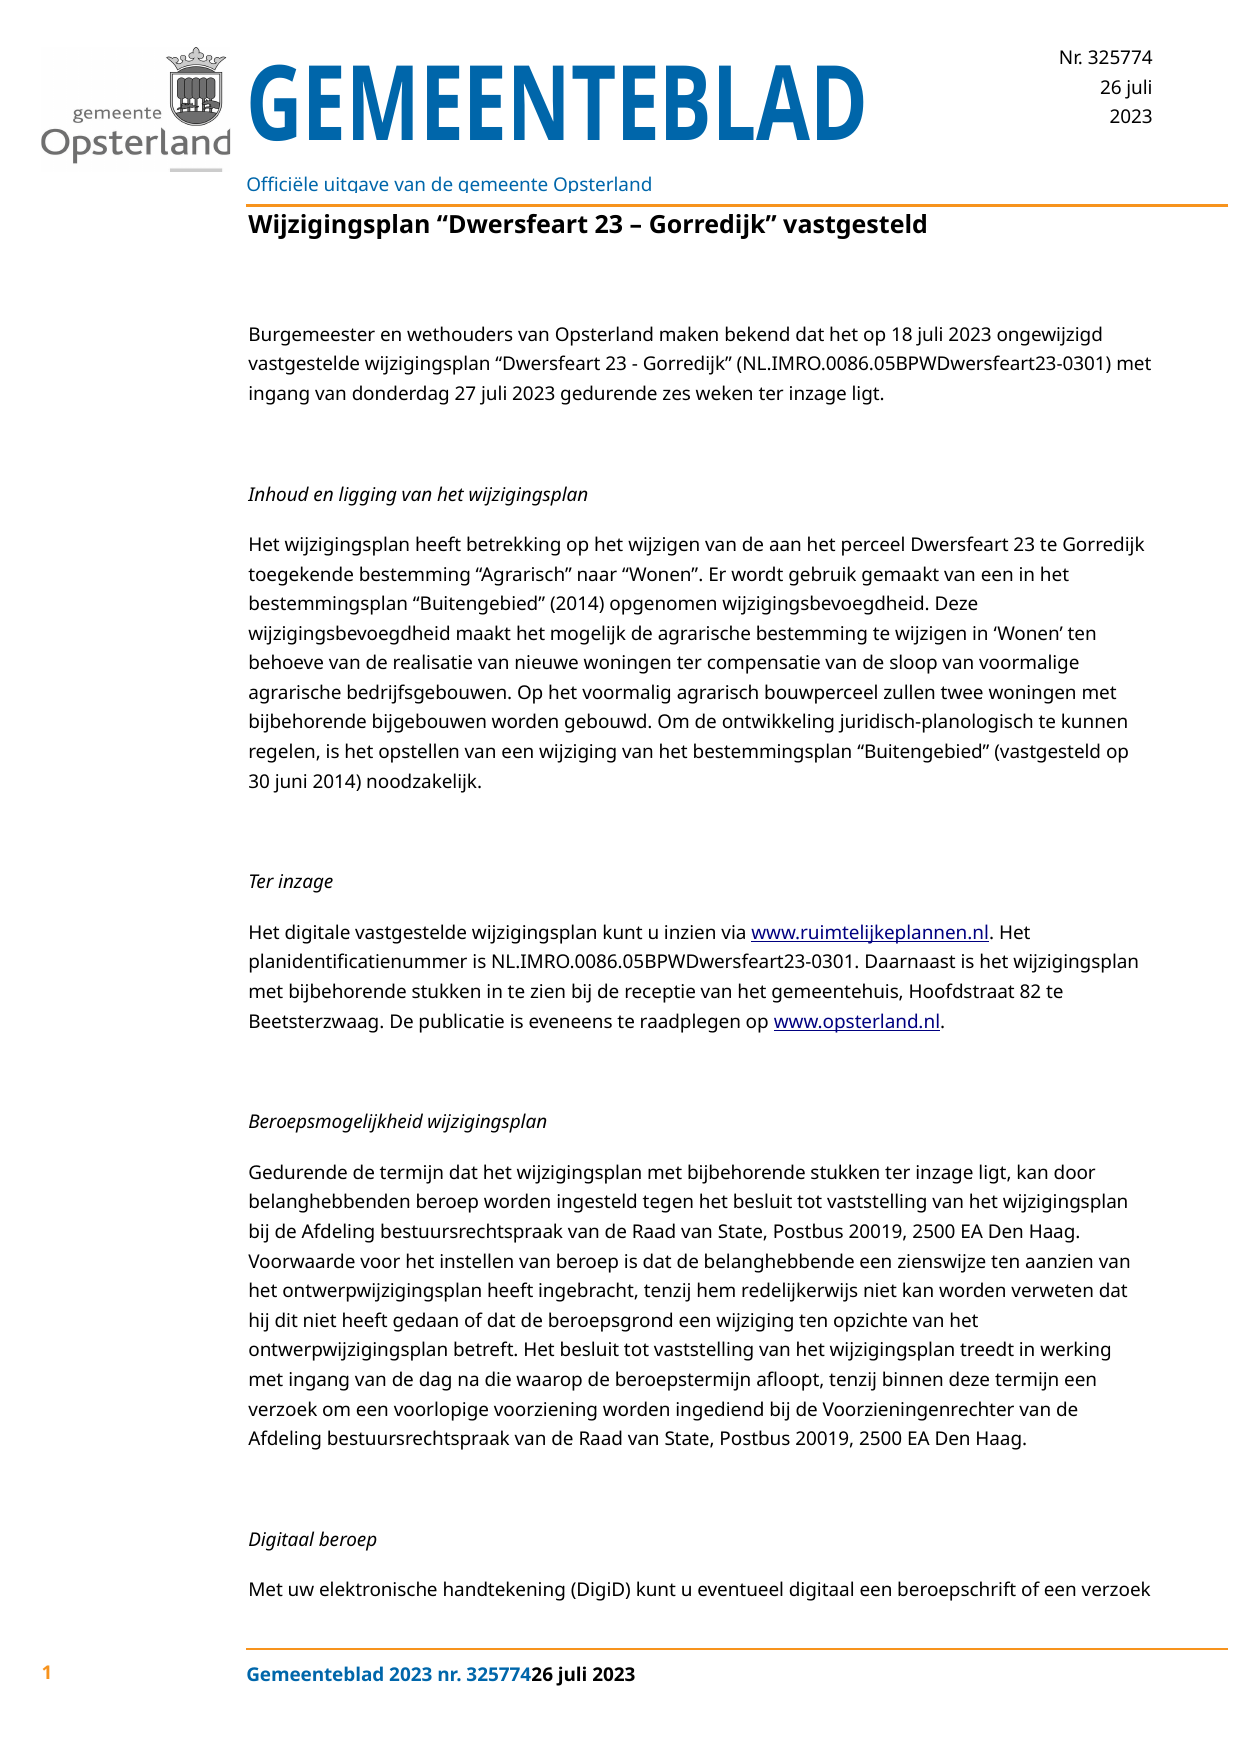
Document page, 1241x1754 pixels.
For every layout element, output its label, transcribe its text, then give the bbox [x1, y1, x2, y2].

text Burgemeester en wethouders van Opsterland maken bekend dat het op 18 juli 2023 ongewijzigd vastgestelde wijzigingsplan “Dwersfeart 23 - Gorredijk” (NL.IMRO.0086.05BPWDwersfeart23-0301) met ingang van donderdag 27 juli 2023 gedurende zes weken ter inzage ligt. [248, 321, 1152, 406]
text Met uw elektronische handtekening (DigiD) kunt u eventueel digitaal een beroepschrift of een verzoek [248, 1577, 1152, 1602]
text Gedurende de termijn dat het wijzigingsplan met bijbehorende stukken ter inzage ligt, kan door belanghebbenden beroep worden ingesteld tegen het besluit tot vaststelling van het wijzigingsplan bij de Afdeling bestuursrechtspraak van de Raad van State, Postbus 20019, 2500 EA Den Haag. Voorwaarde voor het instellen van beroep is dat de belanghebbende een zienswijze ten aanzien van het ontwerpwijzigingsplan heeft ingebracht, tenzij hem redelijkerwijs niet kan worden verweten dat hij dit niet heeft gedaan of dat de beroepsgrond een wijziging ten opzichte van het ontwerpwijzigingsplan betreft. Het besluit tot vaststelling van het wijzigingsplan treedt in werking met ingang van de dag na die waarop de beroepstermijn afloopt, tenzij binnen deze termijn een verzoek om een voorlopige voorziening worden ingediend bij de Voorzieningenrechter van de Afdeling bestuursrechtspraak van de Raad van State, Postbus 20019, 2500 EA Den Haag. [248, 1159, 1152, 1451]
text Ter inzage [248, 869, 1152, 894]
text Beroepsmogelijkheid wijzigingsplan [248, 1109, 1152, 1134]
text Inhoud en ligging van het wijzigingsplan [248, 481, 1152, 506]
picture [41, 47, 231, 172]
text Het wijzigingsplan heeft betrekking op het wijzigen van de aan het perceel Dwersfeart 23 te Gorredijk toegekende bestemming “Agrarisch” naar “Wonen”. Er wordt gebruik gemaakt van een in het bestemmingsplan “Buitengebied” (2014) opgenomen wijzigingsbevoegdheid. Deze wijzigingsbevoegdheid maakt het mogelijk de agrarische bestemming te wijzigen in ‘Wonen’ ten behoeve van de realisatie van nieuwe woningen ter compensatie van de sloop van voormalige agrarische bedrijfsgebouwen. Op het voormalig agrarisch bouwperceel zullen twee woningen met bijbehorende bijgebouwen worden gebouwd. Om de ontwikkeling juridisch-planologisch te kunnen regelen, is het opstellen van een wijziging van het bestemmingsplan “Buitengebied” (vastgesteld op 30 juni 2014) noodzakelijk. [248, 531, 1152, 793]
text Het digitale vastgestelde wijzigingsplan kunt u inzien via www.ruimtelijkeplannen.nl. Het planidentificatienummer is NL.IMRO.0086.05BPWDwersfeart23-0301. Daarnaast is het wijzigingsplan met bijbehorende stukken in te zien bij de receptie van het gemeentehuis, Hoofdstraat 82 te Beetsterzwaag. De publicatie is eveneens te raadplegen op www.opsterland.nl. [248, 919, 1152, 1033]
text Digitaal beroep [248, 1526, 1152, 1552]
text Wijzigingsplan “Dwersfeart 23 – Gorredijk” vastgesteld [248, 207, 1152, 241]
